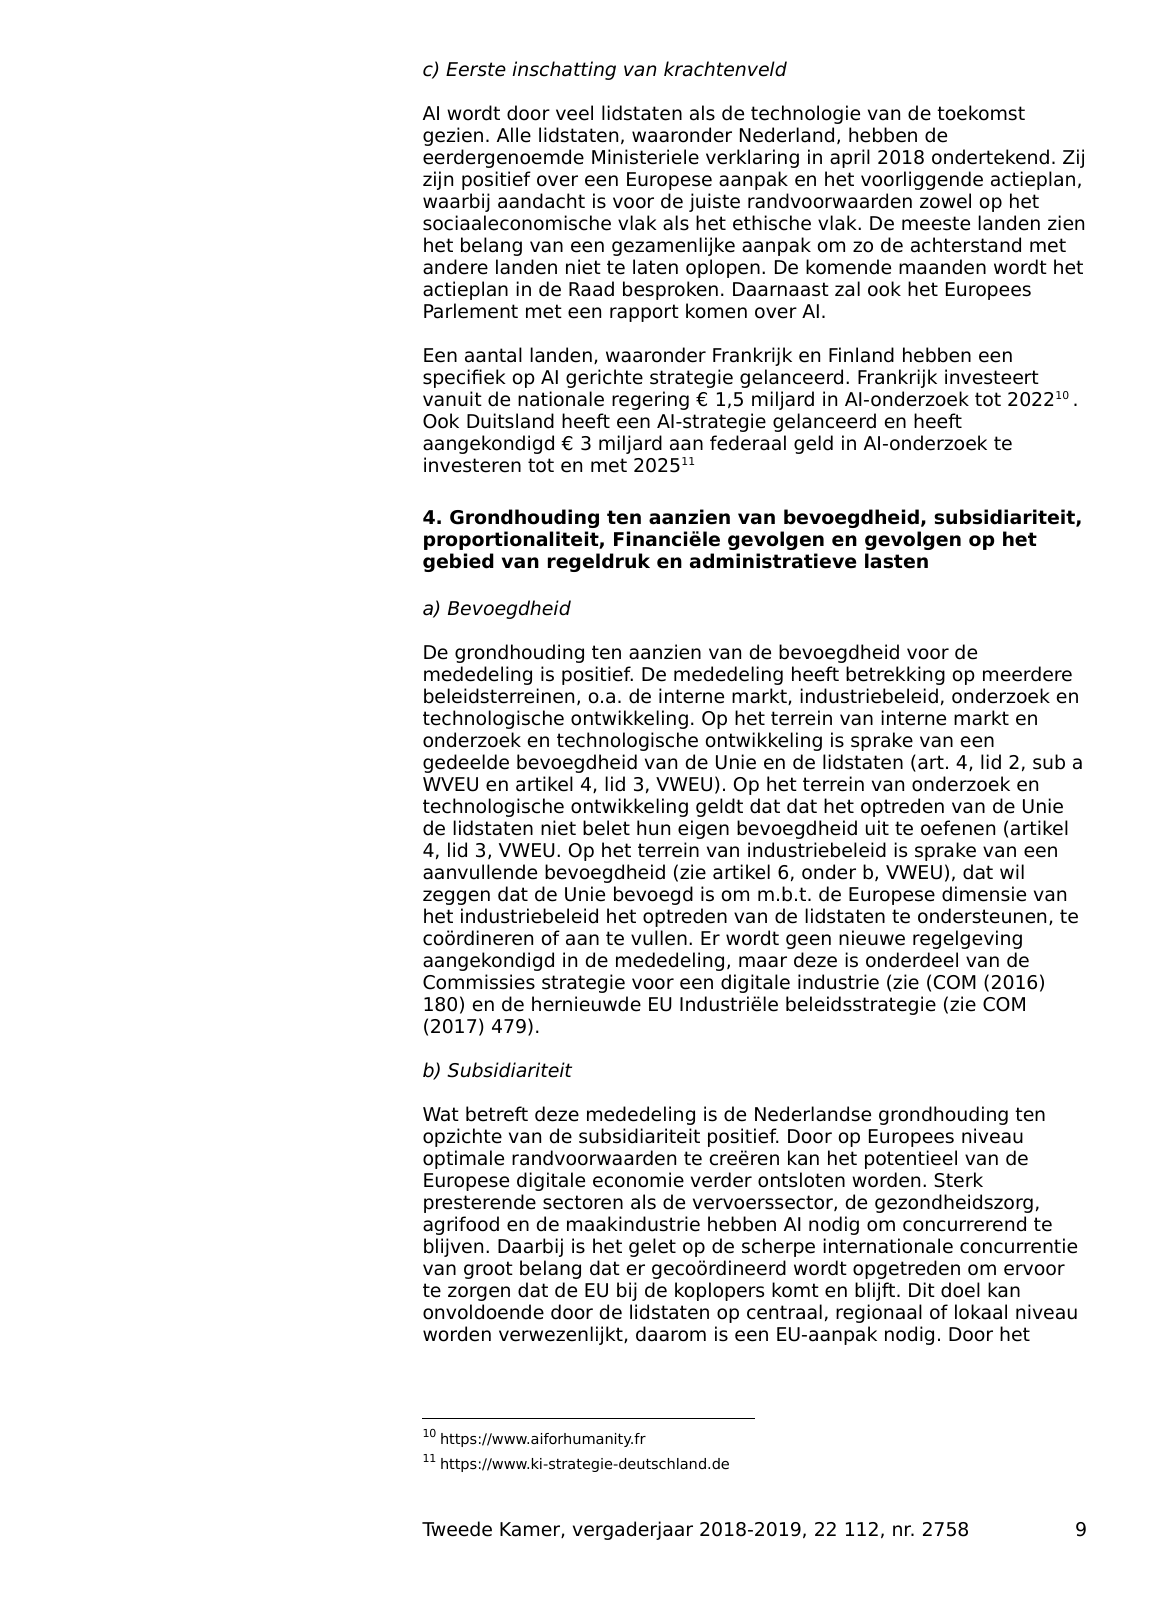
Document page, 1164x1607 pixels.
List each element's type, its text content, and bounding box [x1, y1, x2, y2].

text Een aantal landen, waaronder Frankrijk en Finland hebben een specifiek op AI gerichte strategie gelanceerd. Frankrijk investeert vanuit de nationale regering € 1,5 miljard in AI-onderzoek tot 2022. Ook Duitsland heeft een AI-strategie gelanceerd en heeft aangekondigd € 3 miljard aan federaal geld in AI-onderzoek te investeren tot en met 2025 [422, 345, 1087, 477]
subtitle a) Bevoegdheid [422, 598, 1087, 620]
subtitle b) Subsidiariteit [422, 1060, 1087, 1082]
text AI wordt door veel lidstaten als de technologie van de toekomst gezien. Alle lidstaten, waaronder Nederland, hebben de eerdergenoemde Ministeriele verklaring in april 2018 ondertekend. Zij zijn positief over een Europese aanpak en het voorliggende actieplan, waarbij aandacht is voor de juiste randvoorwaarden zowel op het sociaaleconomische vlak als het ethische vlak. De meeste landen zien het belang van een gezamenlijke aanpak om zo de achterstand met andere landen niet te laten oplopen. De komende maanden wordt het actieplan in de Raad besproken. Daarnaast zal ook het Europees Parlement met een rapport komen over AI. [422, 103, 1087, 323]
subtitle 4. Grondhouding ten aanzien van bevoegdheid, subsidiariteit, proportionaliteit, Financiële gevolgen en gevolgen op het gebied van regeldruk en administratieve lasten [422, 507, 1087, 573]
text Wat betreft deze mededeling is de Nederlandse grondhouding ten opzichte van de subsidiariteit positief. Door op Europees niveau optimale randvoorwaarden te creëren kan het potentieel van de Europese digitale economie verder ontsloten worden. Sterk presterende sectoren als de vervoerssector, de gezondheidszorg, agrifood en de maakindustrie hebben AI nodig om concurrerend te blijven. Daarbij is het gelet op de scherpe internationale concurrentie van groot belang dat er gecoördineerd wordt opgetreden om ervoor te zorgen dat de EU bij de koplopers komt en blijft. Dit doel kan onvoldoende door de lidstaten op centraal, regionaal of lokaal niveau worden verwezenlijkt, daarom is een EU-aanpak nodig. Door het [422, 1104, 1087, 1346]
text https://www.ki-strategie-deutschland.de [422, 1452, 1087, 1474]
text De grondhouding ten aanzien van de bevoegdheid voor de mededeling is positief. De mededeling heeft betrekking op meerdere beleidsterreinen, o.a. de interne markt, industriebeleid, onderzoek en technologische ontwikkeling. Op het terrein van interne markt en onderzoek en technologische ontwikkeling is sprake van een gedeelde bevoegdheid van de Unie en de lidstaten (art. 4, lid 2, sub a WVEU en artikel 4, lid 3, VWEU). Op het terrein van onderzoek en technologische ontwikkeling geldt dat dat het optreden van de Unie de lidstaten niet belet hun eigen bevoegdheid uit te oefenen (artikel 4, lid 3, VWEU. Op het terrein van industriebeleid is sprake van een aanvullende bevoegdheid (zie artikel 6, onder b, VWEU), dat wil zeggen dat de Unie bevoegd is om m.b.t. de Europese dimensie van het industriebeleid het optreden van de lidstaten te ondersteunen, te coördineren of aan te vullen. Er wordt geen nieuwe regelgeving aangekondigd in de mededeling, maar deze is onderdeel van de Commissies strategie voor een digitale industrie (zie (COM (2016) 180) en de hernieuwde EU Industriële beleidsstrategie (zie COM (2017) 479). [422, 642, 1087, 1038]
subtitle c) Eerste inschatting van krachtenveld [422, 59, 1087, 81]
text https://www.aiforhumanity.fr [422, 1427, 1087, 1449]
